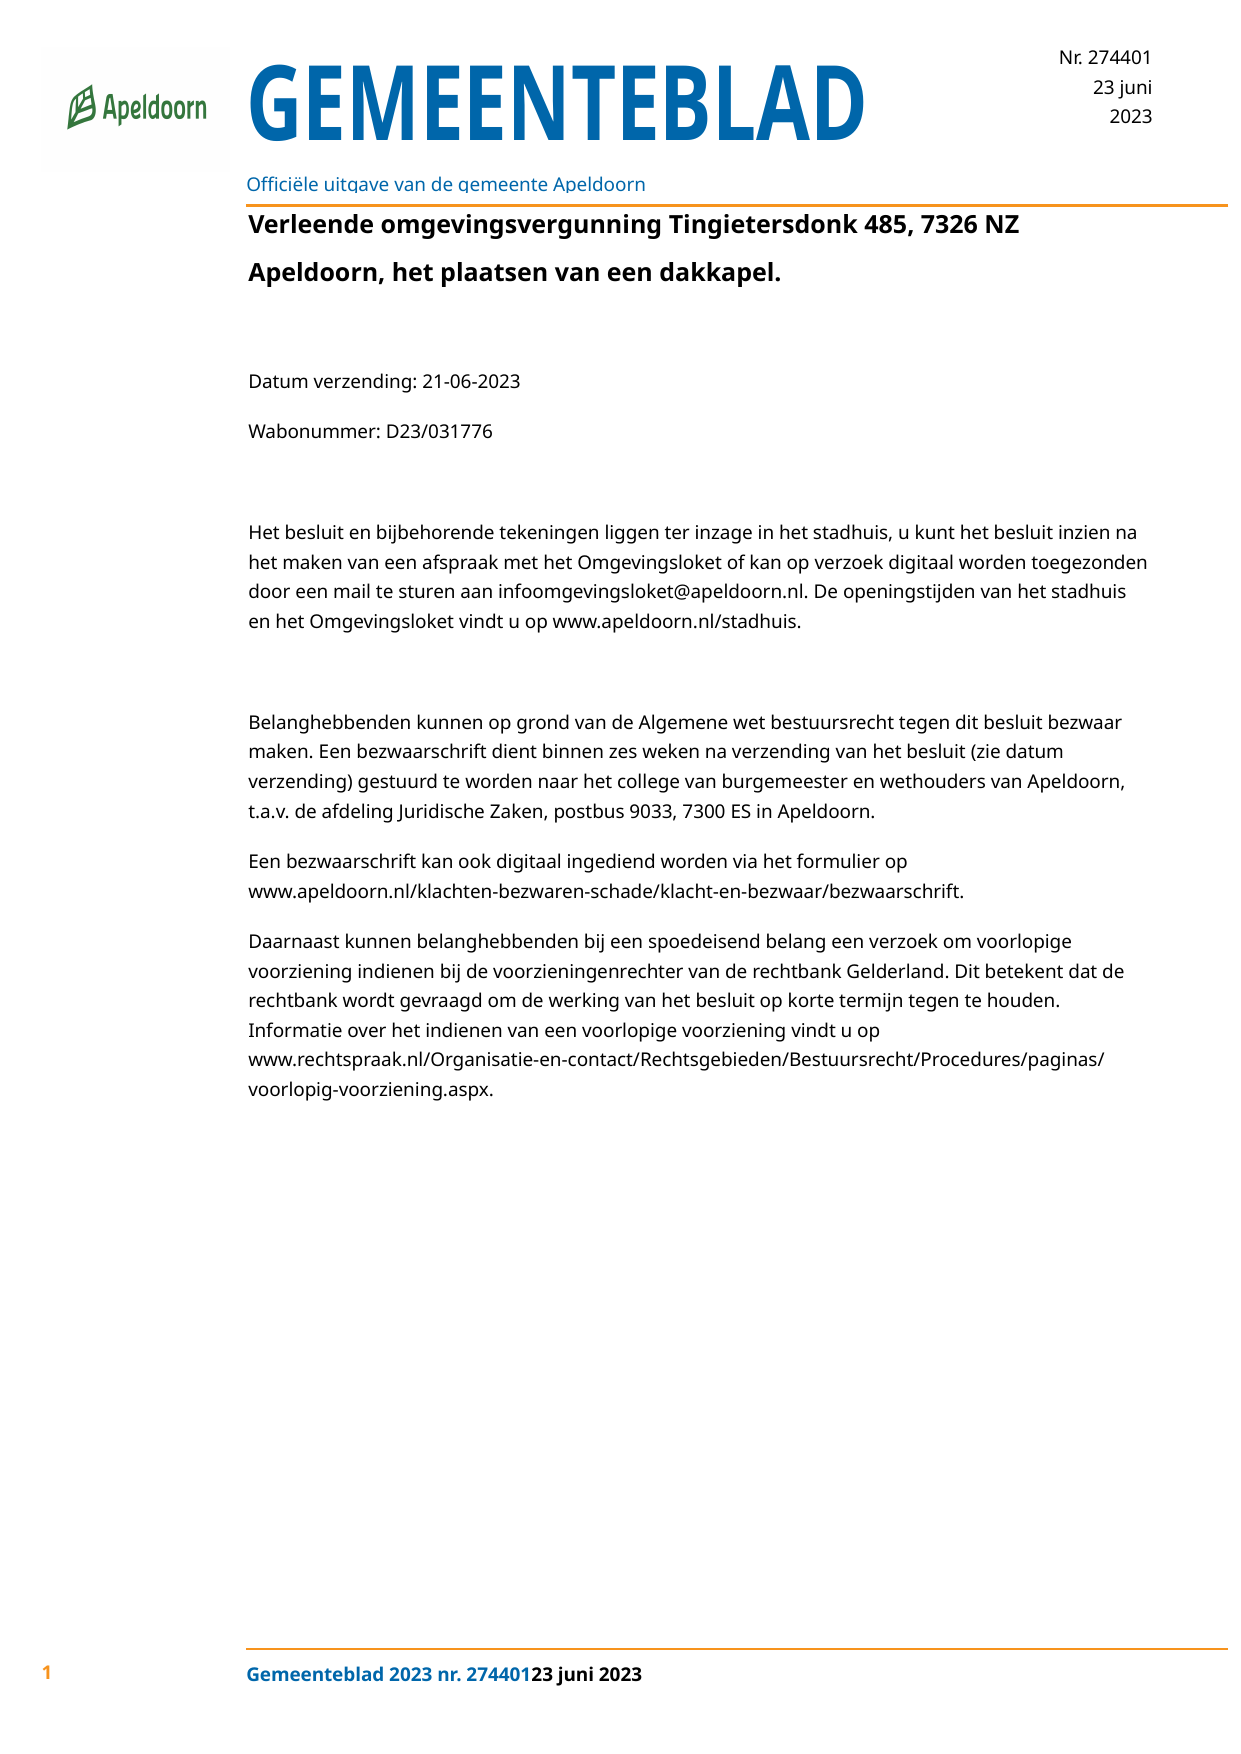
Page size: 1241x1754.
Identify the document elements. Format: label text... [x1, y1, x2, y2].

text Belanghebbenden kunnen op grond van de Algemene wet bestuursrecht tegen dit besluit bezwaar maken. Een bezwaarschrift dient binnen zes weken na verzending van het besluit (zie datum verzending) gestuurd te worden naar het college van burgemeester en wethouders van Apeldoorn, t.a.v. de afdeling Juridische Zaken, postbus 9033, 7300 ES in Apeldoorn. [248, 709, 1152, 824]
text Daarnaast kunnen belanghebbenden bij een spoedeisend belang een verzoek om voorlopige voorziening indienen bij de voorzieningenrechter van de rechtbank Gelderland. Dit betekent dat de rechtbank wordt gevraagd om de werking van het besluit op korte termijn tegen te houden. Informatie over het indienen van een voorlopige voorziening vindt u op www.rechtspraak.nl/Organisatie-en-contact/Rechtsgebieden/Bestuursrecht/Procedures/paginas/voorlopig-voorziening.aspx. [248, 928, 1152, 1102]
picture [41, 47, 231, 172]
text Het besluit en bijbehorende tekeningen liggen ter inzage in het stadhuis, u kunt het besluit inzien na het maken van een afspraak met het Omgevingsloket of kan op verzoek digitaal worden toegezonden door een mail te sturen aan infoomgevingsloket@apeldoorn.nl. De openingstijden van het stadhuis en het Omgevingsloket vindt u op www.apeldoorn.nl/stadhuis. [248, 519, 1152, 634]
text Verleende omgevingsvergunning Tingietersdonk 485, 7326 NZ Apeldoorn, het plaatsen van een dakkapel. [248, 207, 1152, 288]
text Wabonummer: D23/031776 [248, 419, 1152, 444]
text Een bezwaarschrift kan ook digitaal ingediend worden via het formulier op www.apeldoorn.nl/klachten-bezwaren-schade/klacht-en-bezwaar/bezwaarschrift. [248, 848, 1152, 904]
text Datum verzending: 21-06-2023 [248, 368, 1152, 394]
